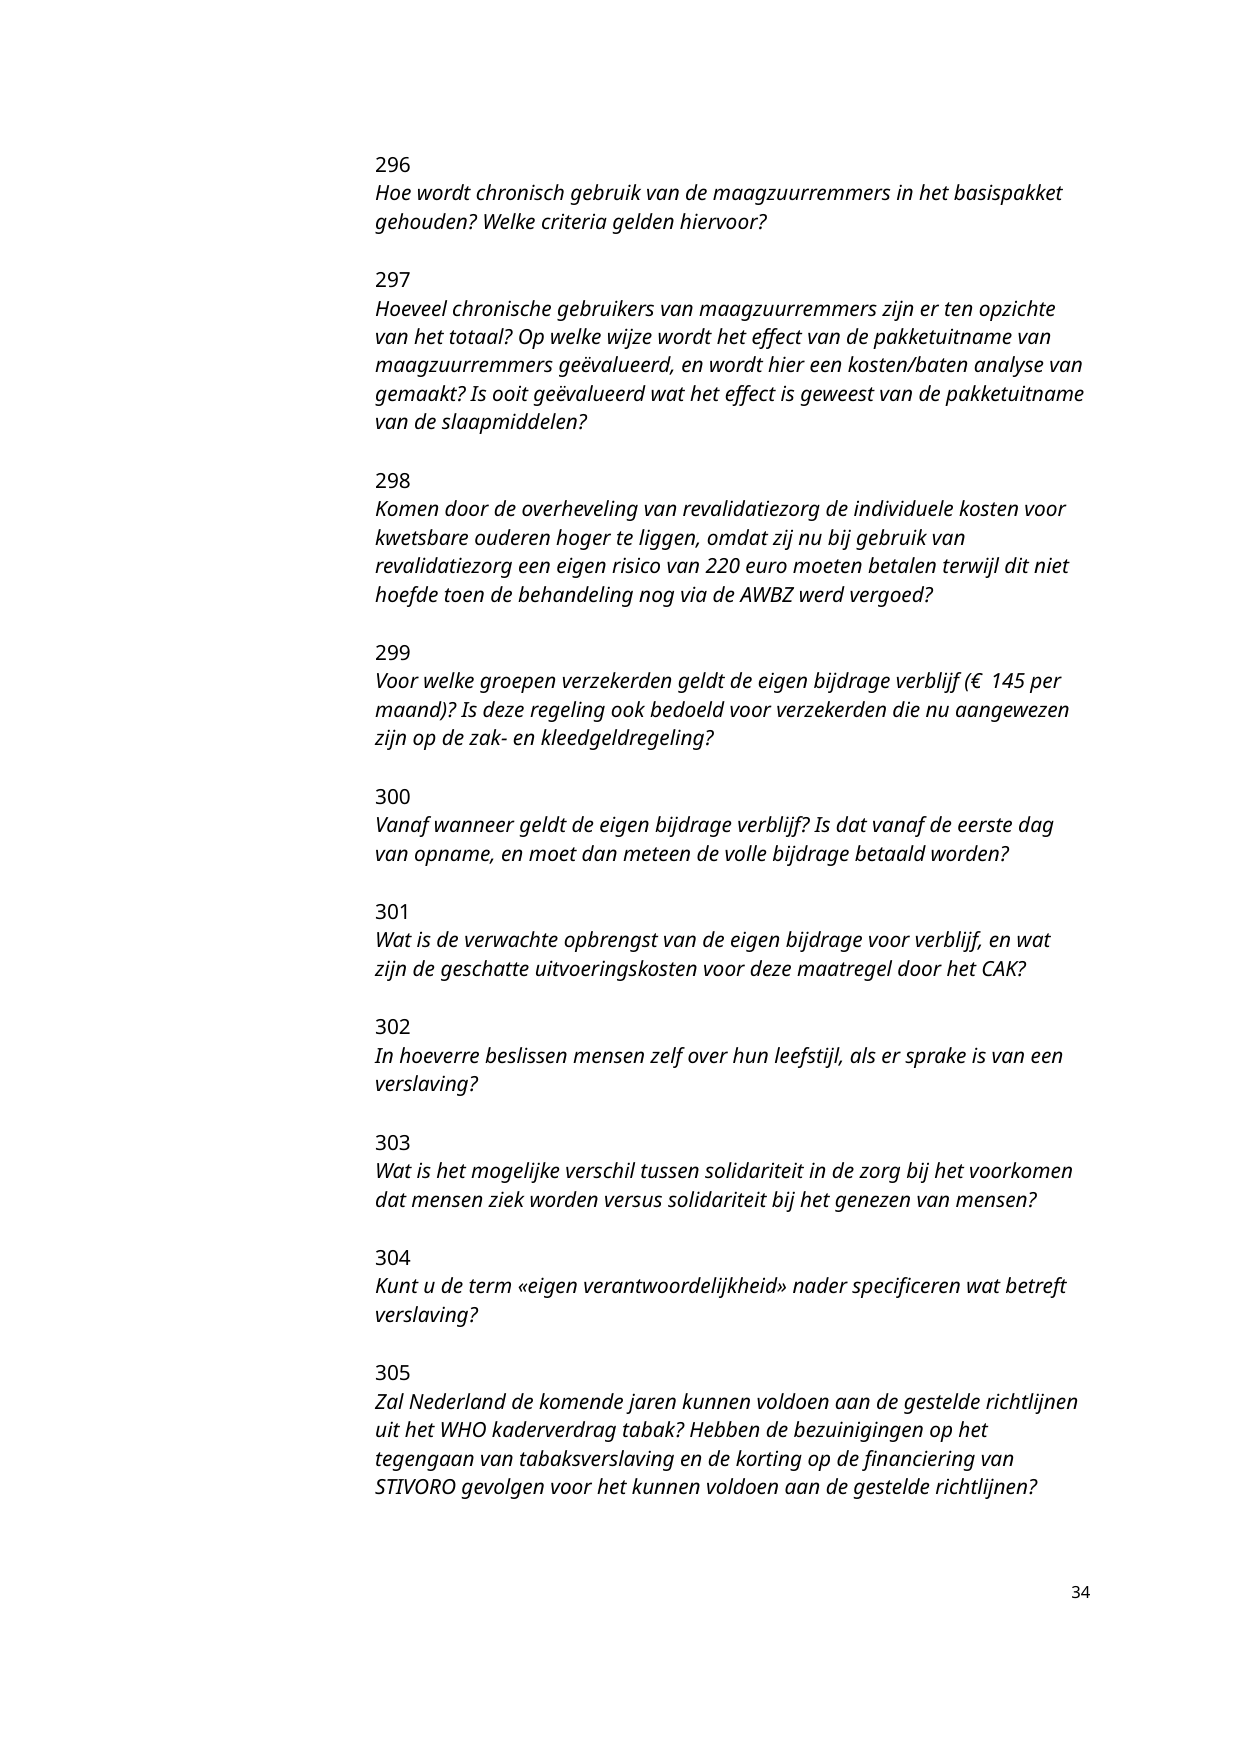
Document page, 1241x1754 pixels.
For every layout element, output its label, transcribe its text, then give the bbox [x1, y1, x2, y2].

text 297 [375, 265, 1090, 294]
text Wat is de verwachte opbrengst van de eigen bijdrage voor verblijf, en wat zijn de geschatte uitvoeringskosten voor deze maatregel door het CAK? [375, 926, 1090, 982]
text Zal Nederland de komende jaren kunnen voldoen aan de gestelde richtlijnen uit het WHO kaderverdrag tabak? Hebben de bezuinigingen op het tegengaan van tabaksverslaving en de korting op de financiering van STIVORO gevolgen voor het kunnen voldoen aan de gestelde richtlijnen? [375, 1387, 1090, 1501]
text Hoeveel chronische gebruikers van maagzuurremmers zijn er ten opzichte van het totaal? Op welke wijze wordt het effect van de pakketuitname van maagzuurremmers geëvalueerd, en wordt hier een kosten/baten analyse van gemaakt? Is ooit geëvalueerd wat het effect is geweest van de pakketuitname van de slaapmiddelen? [375, 294, 1090, 436]
text 303 [375, 1128, 1090, 1156]
text 304 [375, 1243, 1090, 1272]
text Voor welke groepen verzekerden geldt de eigen bijdrage verblijf (€ 145 per maand)? Is deze regeling ook bedoeld voor verzekerden die nu aangewezen zijn op de zak- en kleedgeldregeling? [375, 667, 1090, 752]
text Wat is het mogelijke verschil tussen solidariteit in de zorg bij het voorkomen dat mensen ziek worden versus solidariteit bij het genezen van mensen? [375, 1156, 1090, 1213]
text 298 [375, 466, 1090, 494]
text 299 [375, 638, 1090, 667]
text In hoeverre beslissen mensen zelf over hun leefstijl, als er sprake is van een verslaving? [375, 1041, 1090, 1098]
text Vanaf wanneer geldt de eigen bijdrage verblijf? Is dat vanaf de eerste dag van opname, en moet dan meteen de volle bijdrage betaald worden? [375, 810, 1090, 867]
text 301 [375, 897, 1090, 926]
text Kunt u de term «eigen verantwoordelijkheid» nader specificeren wat betreft verslaving? [375, 1272, 1090, 1328]
text 305 [375, 1358, 1090, 1387]
text Komen door de overheveling van revalidatiezorg de individuele kosten voor kwetsbare ouderen hoger te liggen, omdat zij nu bij gebruik van revalidatiezorg een eigen risico van 220 euro moeten betalen terwijl dit niet hoefde toen de behandeling nog via de AWBZ werd vergoed? [375, 494, 1090, 608]
text 300 [375, 782, 1090, 810]
text 296 [375, 150, 1090, 178]
text 302 [375, 1012, 1090, 1041]
text Hoe wordt chronisch gebruik van de maagzuurremmers in het basispakket gehouden? Welke criteria gelden hiervoor? [375, 178, 1090, 235]
